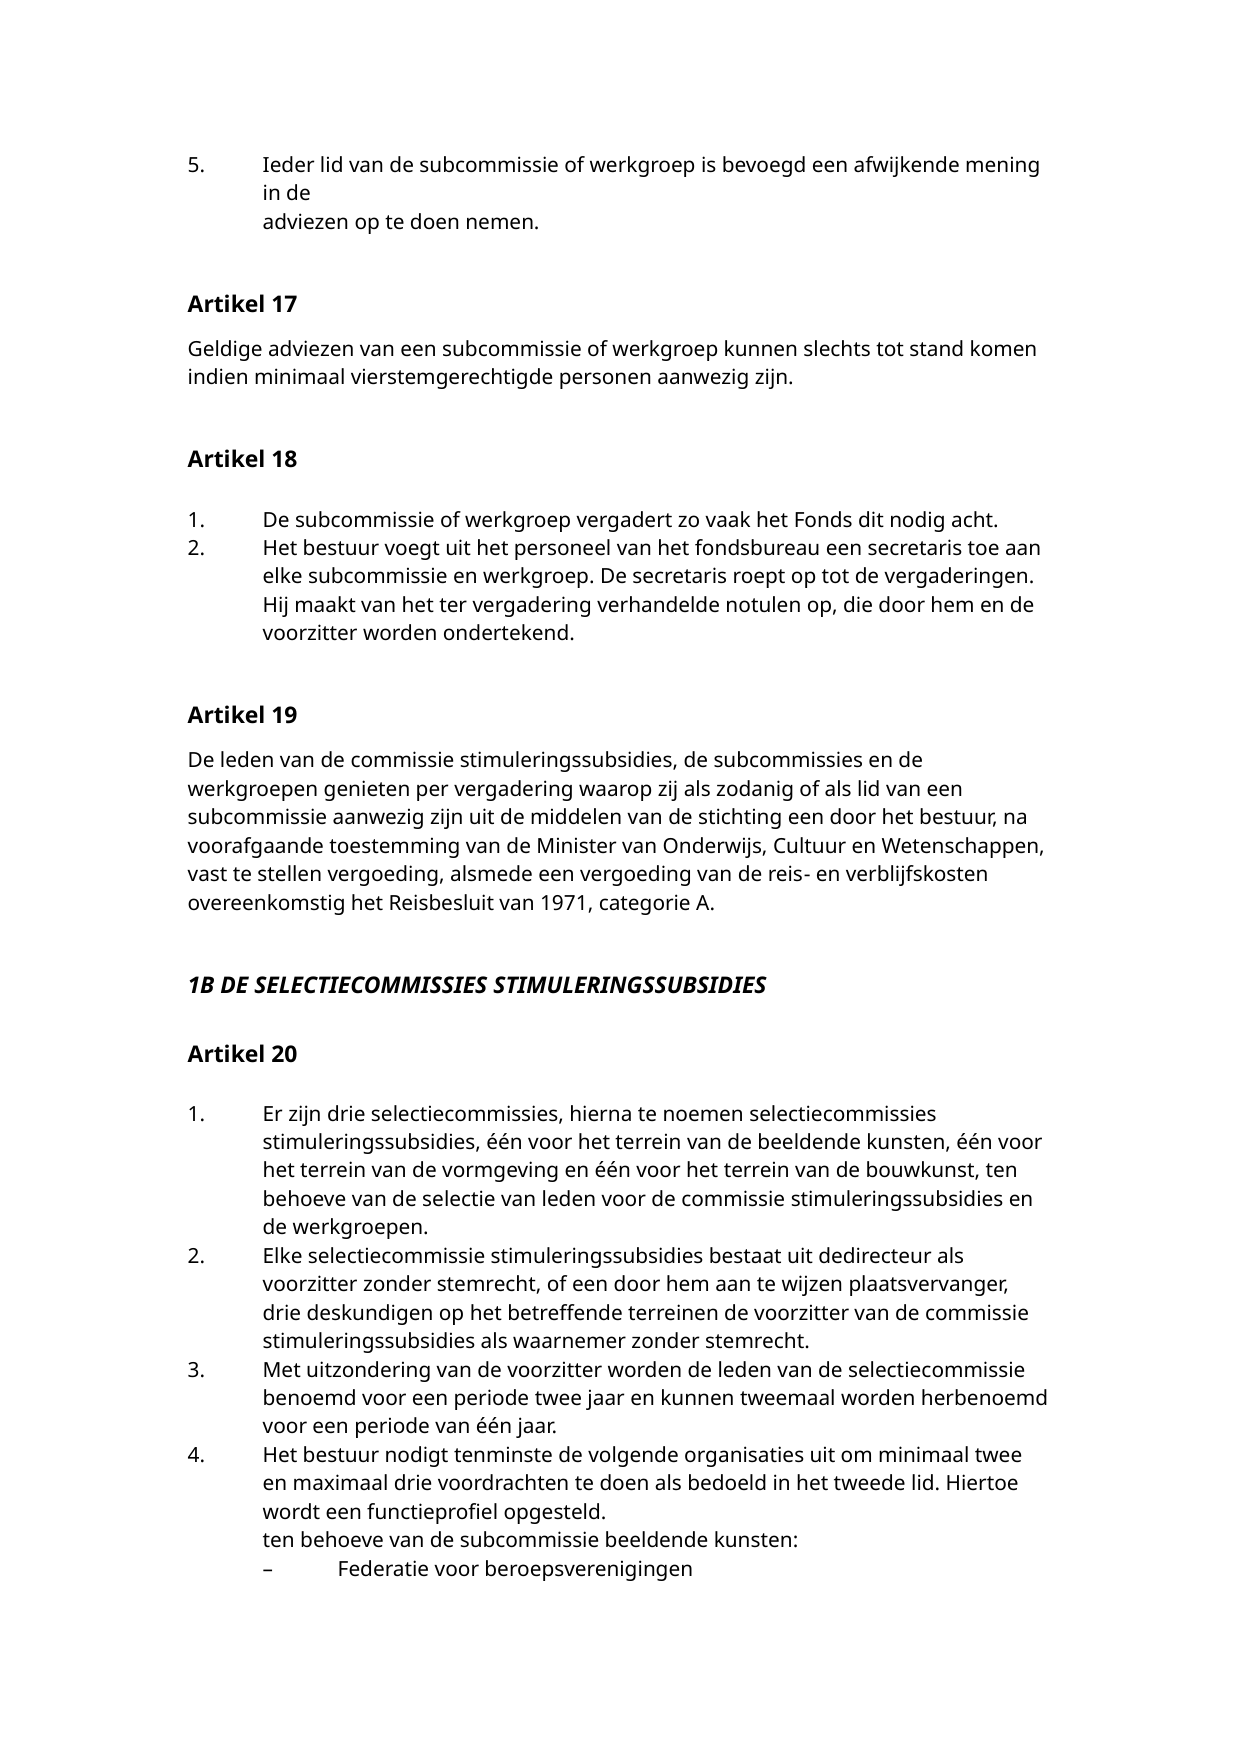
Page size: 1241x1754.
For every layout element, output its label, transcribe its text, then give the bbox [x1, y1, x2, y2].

list Het bestuur nodigt tenminste de volgende organisaties uit om minimaal twee en maximaal drie voordrachten te doen als bedoeld in het tweede lid. Hiertoe wordt een functieprofiel opgesteld. [187, 1440, 1053, 1525]
list adviezen op te doen nemen. [187, 207, 1053, 235]
text Geldige adviezen van een subcommissie of werkgroep kunnen slechts tot stand komen indien minimaal vierstemgerechtigde personen aanwezig zijn. [187, 334, 1053, 391]
list Ieder lid van de subcommissie of werkgroep is bevoegd een afwijkende mening in de [187, 150, 1053, 207]
list De subcommissie of werkgroep vergadert zo vaak het Fonds dit nodig acht. [187, 505, 1053, 533]
list Er zijn drie selectiecommissies, hierna te noemen selectiecommissies stimuleringssubsidies, één voor het terrein van de beeldende kunsten, één voor het terrein van de vormgeving en één voor het terrein van de bouwkunst, ten behoeve van de selectie van leden voor de commissie stimuleringssubsidies en de werkgroepen. [187, 1099, 1053, 1241]
list Elke selectiecommissie stimuleringssubsidies bestaat uit dedirecteur als voorzitter zonder stemrecht, of een door hem aan te wijzen plaatsvervanger, drie deskundigen op het betreffende terreinen de voorzitter van de commissie stimuleringssubsidies als waarnemer zonder stemrecht. [187, 1241, 1053, 1355]
subtitle Artikel 18 [187, 443, 1053, 475]
list Met uitzondering van de voorzitter worden de leden van de selectiecommissie benoemd voor een periode twee jaar en kunnen tweemaal worden herbenoemd voor een periode van één jaar. [187, 1355, 1053, 1440]
subtitle Artikel 20 [187, 1037, 1053, 1069]
list Federatie voor beroepsverenigingen [262, 1554, 1053, 1582]
subtitle 1B DE SELECTIECOMMISSIES STIMULERINGSSUBSIDIES [187, 969, 1053, 1000]
text De leden van de commissie stimuleringssubsidies, de subcommissies en de werkgroepen genieten per vergadering waarop zij als zodanig of als lid van een subcommissie aanwezig zijn uit de middelen van de stichting een door het bestuur, na voorafgaande toestemming van de Minister van Onderwijs, Cultuur en Wetenschappen, vast te stellen vergoeding, alsmede een vergoeding van de reis‑ en verblijfskosten overeenkomstig het Reisbesluit van 1971, categorie A. [187, 746, 1053, 916]
list Het bestuur voegt uit het personeel van het fondsbureau een secretaris toe aan elke subcommissie en werkgroep. De secretaris roept op tot de vergaderingen. Hij maakt van het ter vergadering verhandelde notulen op, die door hem en de voorzitter worden ondertekend. [187, 533, 1053, 647]
subtitle Artikel 17 [187, 288, 1053, 319]
subtitle Artikel 19 [187, 699, 1053, 731]
list ten behoeve van de subcommissie beeldende kunsten: [187, 1525, 1053, 1554]
